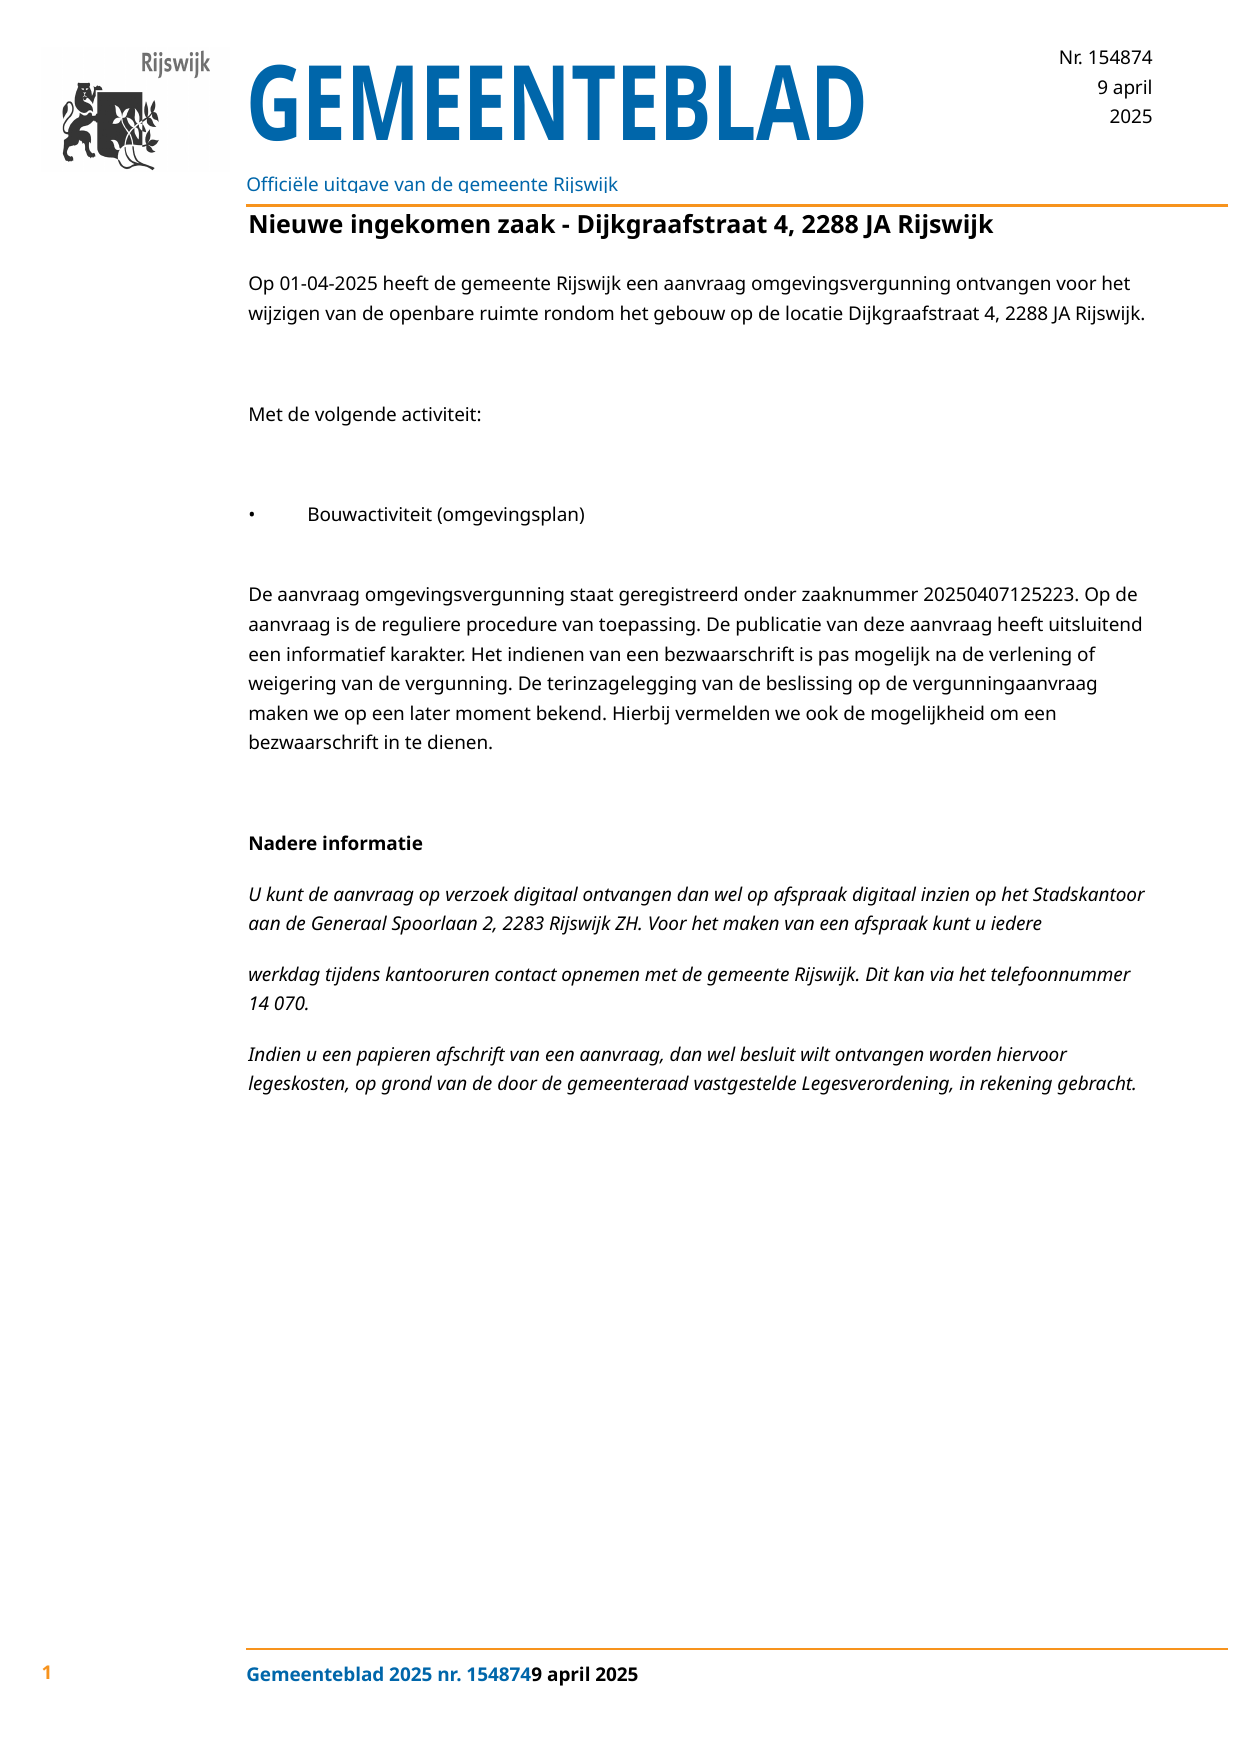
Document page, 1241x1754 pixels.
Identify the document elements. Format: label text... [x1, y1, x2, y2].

text U kunt de aanvraag op verzoek digitaal ontvangen dan wel op afspraak digitaal inzien op het Stadskantoor aan de Generaal Spoorlaan 2, 2283 Rijswijk ZH. Voor het maken van een afspraak kunt u iedere [248, 881, 1152, 936]
text Op 01-04-2025 heeft de gemeente Rijswijk een aanvraag omgevingsvergunning ontvangen voor het wijzigen van de openbare ruimte rondom het gebouw op de locatie Dijkgraafstraat 4, 2288 JA Rijswijk. [248, 270, 1152, 326]
text werkdag tijdens kantooruren contact opnemen met de gemeente Rijswijk. Dit kan via het telefoonnummer 14 070. [248, 961, 1152, 1016]
text Met de volgende activiteit: [248, 401, 1152, 426]
text Indien u een papieren afschrift van een aanvraag, dan wel besluit wilt ontvangen worden hiervoor legeskosten, op grond van de door de gemeenteraad vastgestelde Legesverordening, in rekening gebracht. [248, 1041, 1152, 1096]
picture [41, 47, 231, 172]
text De aanvraag omgevingsvergunning staat geregistreerd onder zaaknummer 20250407125223. Op de aanvraag is de reguliere procedure van toepassing. De publicatie van deze aanvraag heeft uitsluitend een informatief karakter. Het indienen van een bezwaarschrift is pas mogelijk na de verlening of weigering van de vergunning. De terinzagelegging van de beslissing op de vergunningaanvraag maken we op een later moment bekend. Hierbij vermelden we ook de mogelijkheid om een bezwaarschrift in te dienen. [248, 582, 1152, 755]
list Bouwactiviteit (omgevingsplan) [248, 502, 1152, 527]
text Nieuwe ingekomen zaak - Dijkgraafstraat 4, 2288 JA Rijswijk [248, 207, 1152, 241]
text Nadere informatie [248, 830, 1152, 856]
